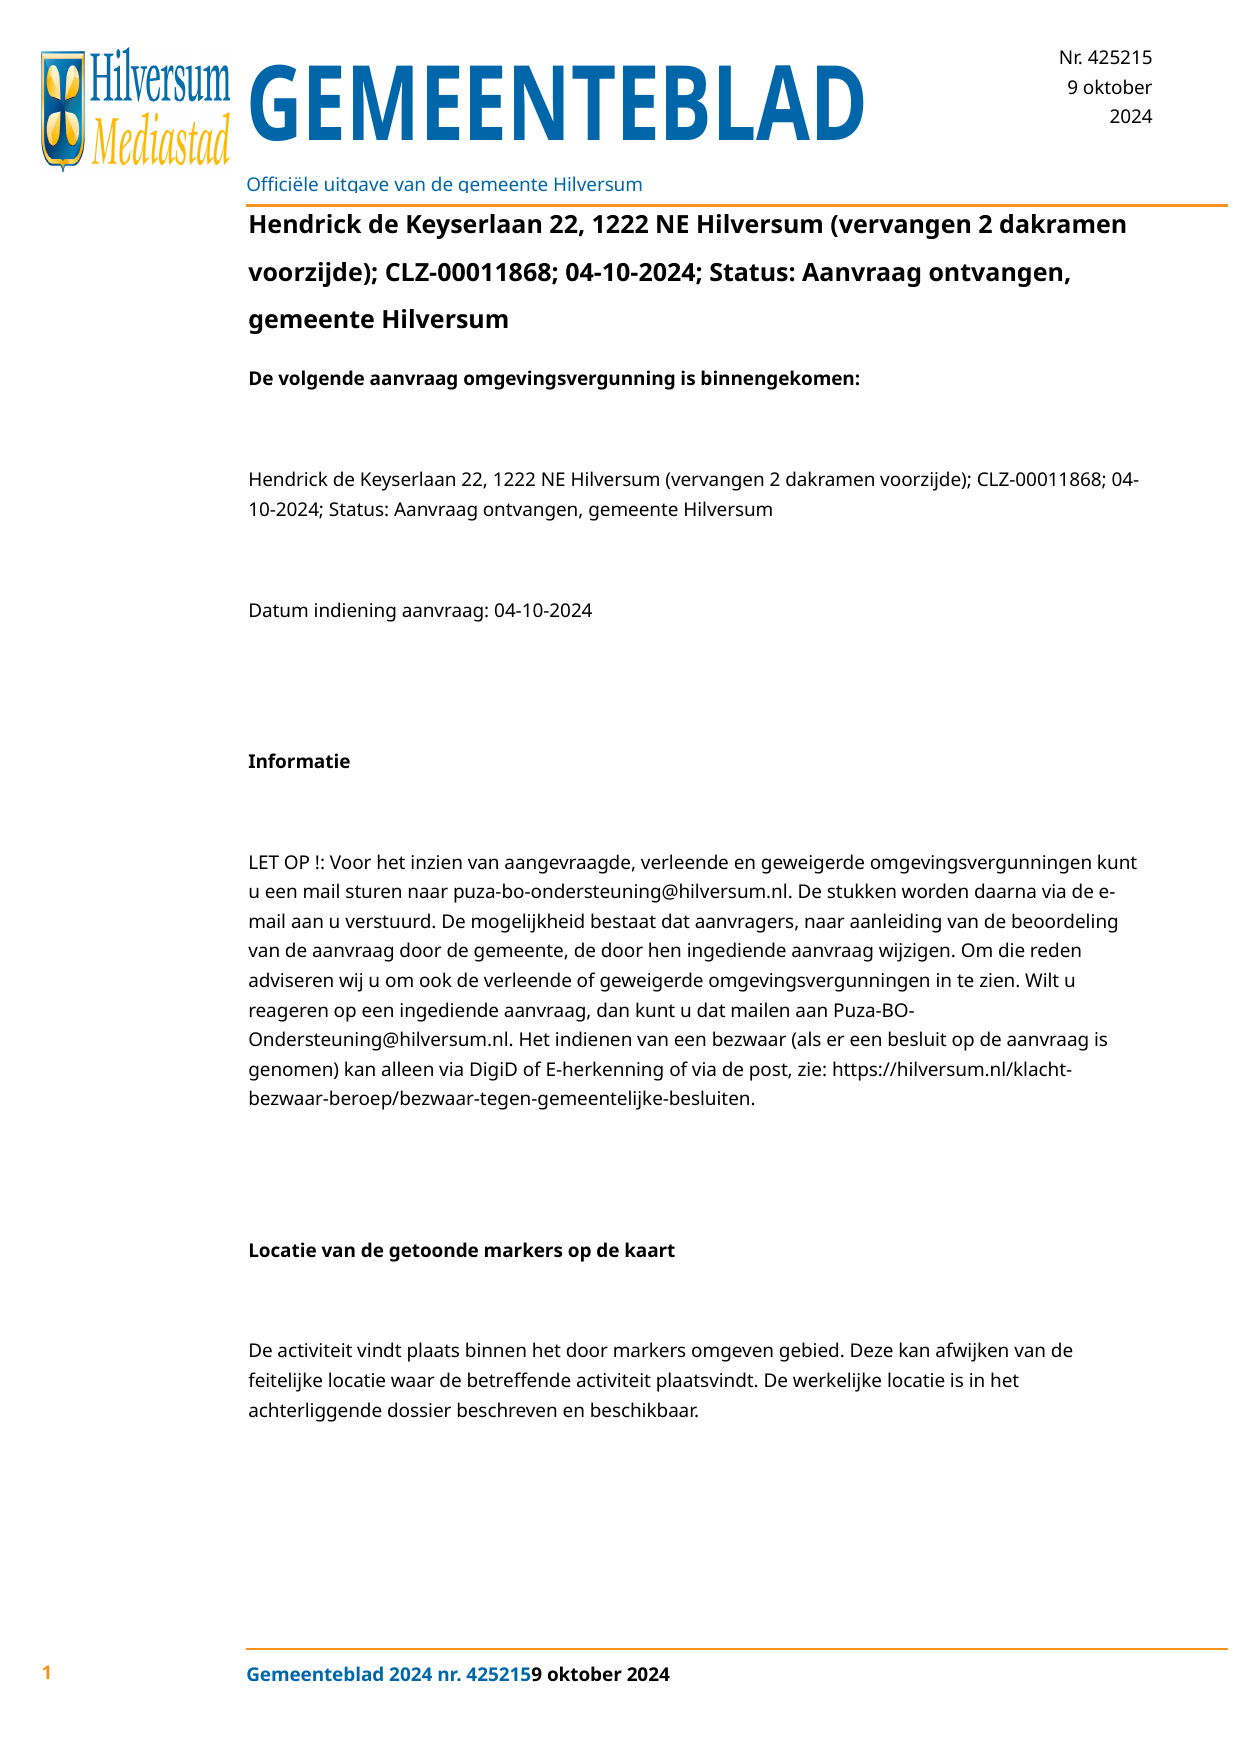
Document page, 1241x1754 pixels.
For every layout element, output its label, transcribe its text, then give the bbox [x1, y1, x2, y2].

text Hendrick de Keyserlaan 22, 1222 NE Hilversum (vervangen 2 dakramen voorzijde); CLZ-00011868; 04-10-2024; Status: Aanvraag ontvangen, gemeente Hilversum [248, 466, 1152, 522]
text Datum indiening aanvraag: 04-10-2024 [248, 597, 1152, 622]
text De volgende aanvraag omgevingsvergunning is binnengekomen: [248, 366, 1152, 391]
text Hendrick de Keyserlaan 22, 1222 NE Hilversum (vervangen 2 dakramen voorzijde); CLZ-00011868; 04-10-2024; Status: Aanvraag ontvangen, gemeente Hilversum [248, 207, 1152, 336]
text Informatie [248, 748, 1152, 774]
picture [41, 47, 231, 172]
text De activiteit vindt plaats binnen het door markers omgeven gebied. Deze kan afwijken van de feitelijke locatie waar de betreffende activiteit plaatsvindt. De werkelijke locatie is in het achterliggende dossier beschreven en beschikbaar. [248, 1338, 1152, 1422]
text Locatie van de getoonde markers op de kaart [248, 1237, 1152, 1262]
text LET OP !: Voor het inzien van aangevraagde, verleende en geweigerde omgevingsvergunningen kunt u een mail sturen naar puza-bo-ondersteuning@hilversum.nl. De stukken worden daarna via de e-mail aan u verstuurd. De mogelijkheid bestaat dat aanvragers, naar aanleiding van de beoordeling van de aanvraag door de gemeente, de door hen ingediende aanvraag wijzigen. Om die reden adviseren wij u om ook de verleende of geweigerde omgevingsvergunningen in te zien. Wilt u reageren op een ingediende aanvraag, dan kunt u dat mailen aan Puza-BO-Ondersteuning@hilversum.nl. Het indienen van een bezwaar (als er een besluit op de aanvraag is genomen) kan alleen via DigiD of E-herkenning of via de post, zie: https://hilversum.nl/klacht-bezwaar-beroep/bezwaar-tegen-gemeentelijke-besluiten. [248, 849, 1152, 1111]
